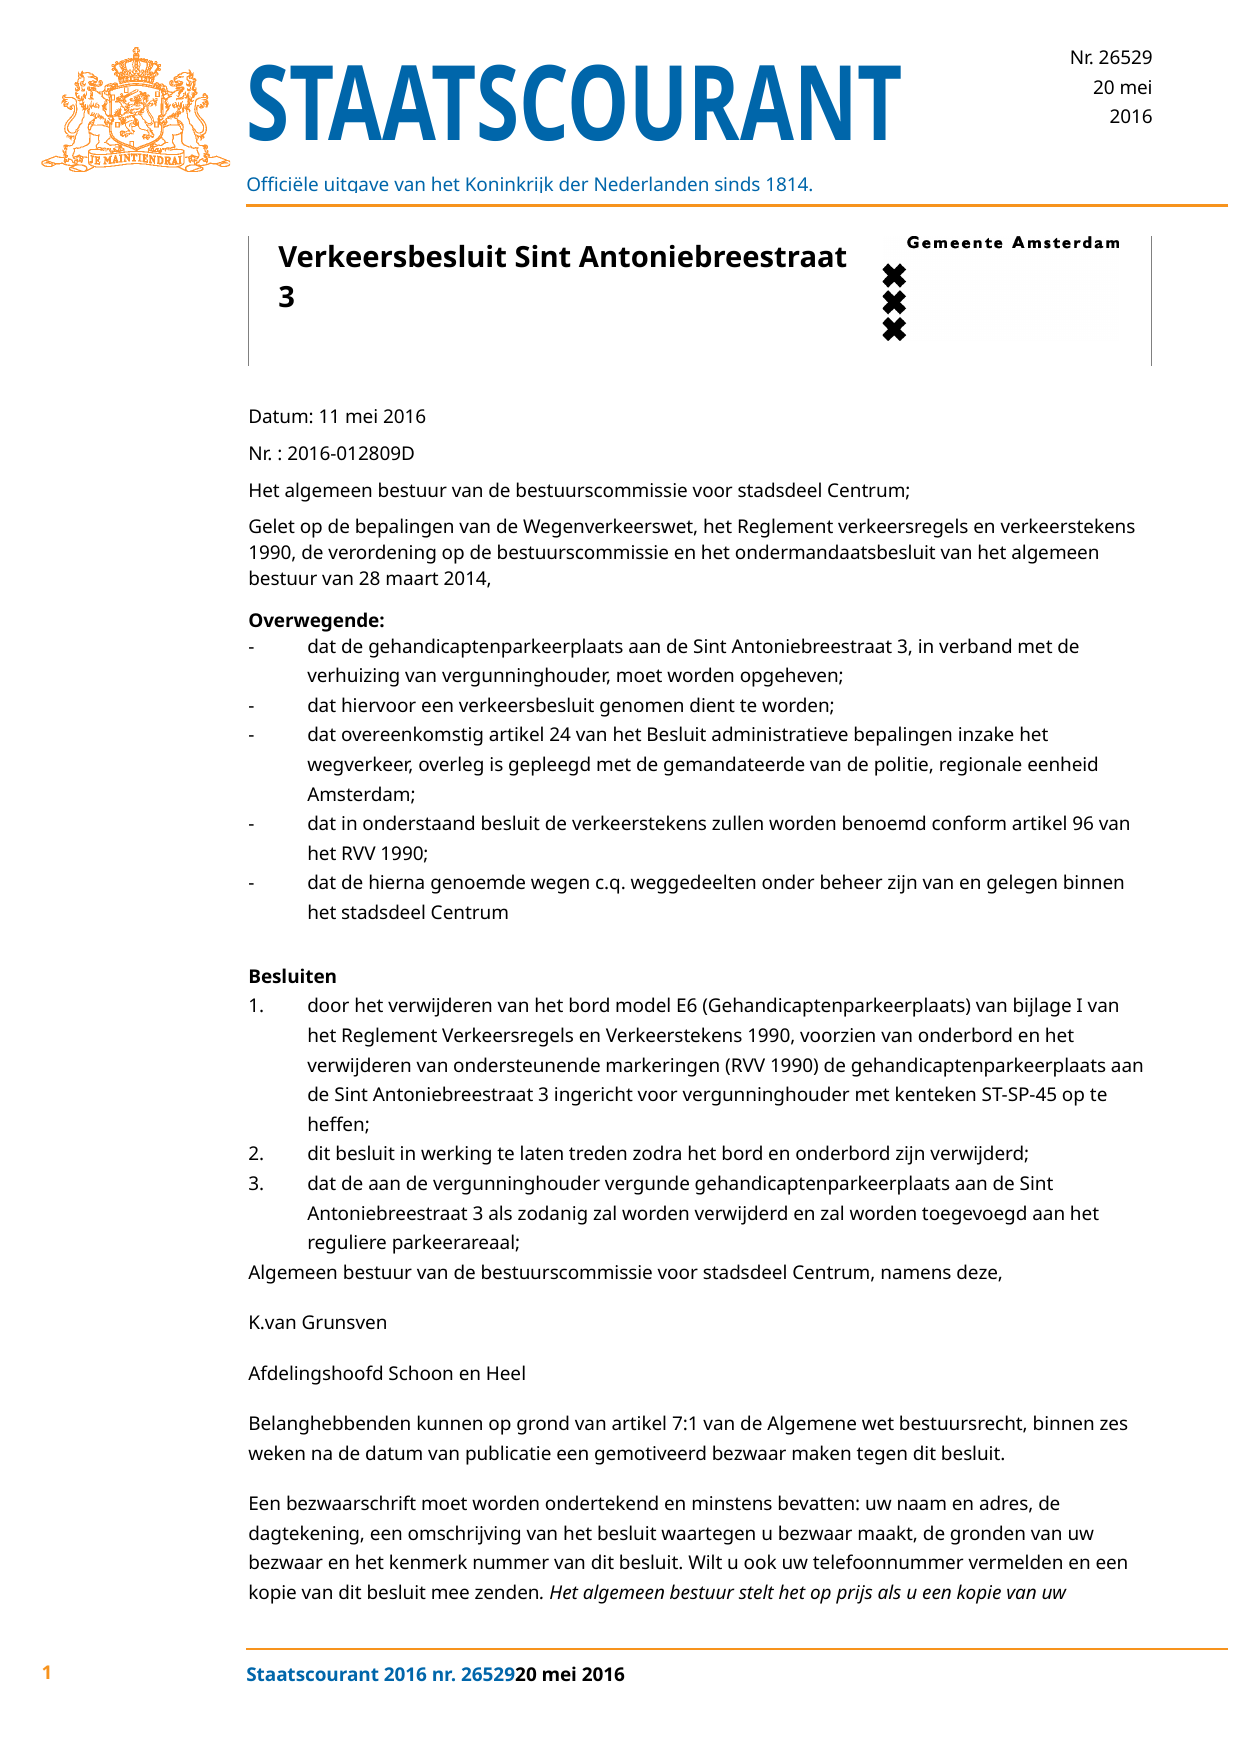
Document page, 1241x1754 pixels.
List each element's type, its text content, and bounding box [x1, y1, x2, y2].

text Besluiten [248, 963, 1152, 989]
text Datum: 11 mei 2016 [248, 404, 1152, 429]
text Algemeen bestuur van de bestuurscommissie voor stadsdeel Centrum, namens deze, [248, 1259, 1152, 1284]
picture [41, 47, 231, 172]
text Belanghebbenden kunnen op grond van artikel 7:1 van de Algemene wet bestuursrecht, binnen zes weken na de datum van publicatie een gemotiveerd bezwaar maken tegen dit besluit. [248, 1410, 1152, 1465]
list dit besluit in werking te laten treden zodra het bord en onderbord zijn verwijderd; [248, 1141, 1152, 1166]
text Overwegende: [248, 607, 1152, 633]
text K.van Grunsven [248, 1309, 1152, 1335]
list door het verwijderen van het bord model E6 (Gehandicaptenparkeerplaats) van bijlage I van het Reglement Verkeersregels en Verkeerstekens 1990, voorzien van onderbord en het verwijderen van ondersteunende markeringen (RVV 1990) de gehandicaptenparkeerplaats aan de Sint Antoniebreestraat 3 ingericht voor vergunninghouder met kenteken ST-SP-45 op te heffen; [248, 993, 1152, 1137]
list dat hiervoor een verkeersbesluit genomen dient te worden; [248, 692, 1152, 718]
list dat de gehandicaptenparkeerplaats aan de Sint Antoniebreestraat 3, in verband met de verhuizing van vergunninghouder, moet worden opgeheven; [248, 633, 1152, 688]
text Gelet op de bepalingen van de Wegenverkeerswet, het Reglement verkeersregels en verkeerstekens 1990, de verordening op de bestuurscommissie en het ondermandaatsbesluit van het algemeen bestuur van 28 maart 2014, [248, 514, 1152, 591]
list dat de aan de vergunninghouder vergunde gehandicaptenparkeerplaats aan de Sint Antoniebreestraat 3 als zodanig zal worden verwijderd en zal worden toegevoegd aan het reguliere parkeerareaal; [248, 1170, 1152, 1255]
list dat overeenkomstig artikel 24 van het Besluit administratieve bepalingen inzake het wegverkeer, overleg is gepleegd met de gemandateerde van de politie, regionale eenheid Amsterdam; [248, 722, 1152, 806]
table_header Verkeersbesluit Sint Antoniebreestraat 3 [249, 236, 850, 366]
text Afdelingshoofd Schoon en Heel [248, 1360, 1152, 1385]
list dat de hierna genoemde wegen c.q. weggedeelten onder beheer zijn van en gelegen binnen het stadsdeel Centrum [248, 869, 1152, 925]
list dat in onderstaand besluit de verkeerstekens zullen worden benoemd conform artikel 96 van het RVV 1990; [248, 810, 1152, 866]
text Het algemeen bestuur van de bestuurscommissie voor stadsdeel Centrum; [248, 477, 1152, 503]
table_header [850, 236, 1151, 366]
text Een bezwaarschrift moet worden ondertekend en minstens bevatten: uw naam en adres, de dagtekening, een omschrijving van het besluit waartegen u bezwaar maakt, de gronden van uw bezwaar en het kenmerk nummer van dit besluit. Wilt u ook uw telefoonnummer vermelden en een kopie van dit besluit mee zenden. Het algemeen bestuur stelt het op prijs als u een kopie van uw [248, 1490, 1152, 1604]
text Nr. : 2016-012809D [248, 440, 1152, 466]
picture [882, 236, 1119, 341]
